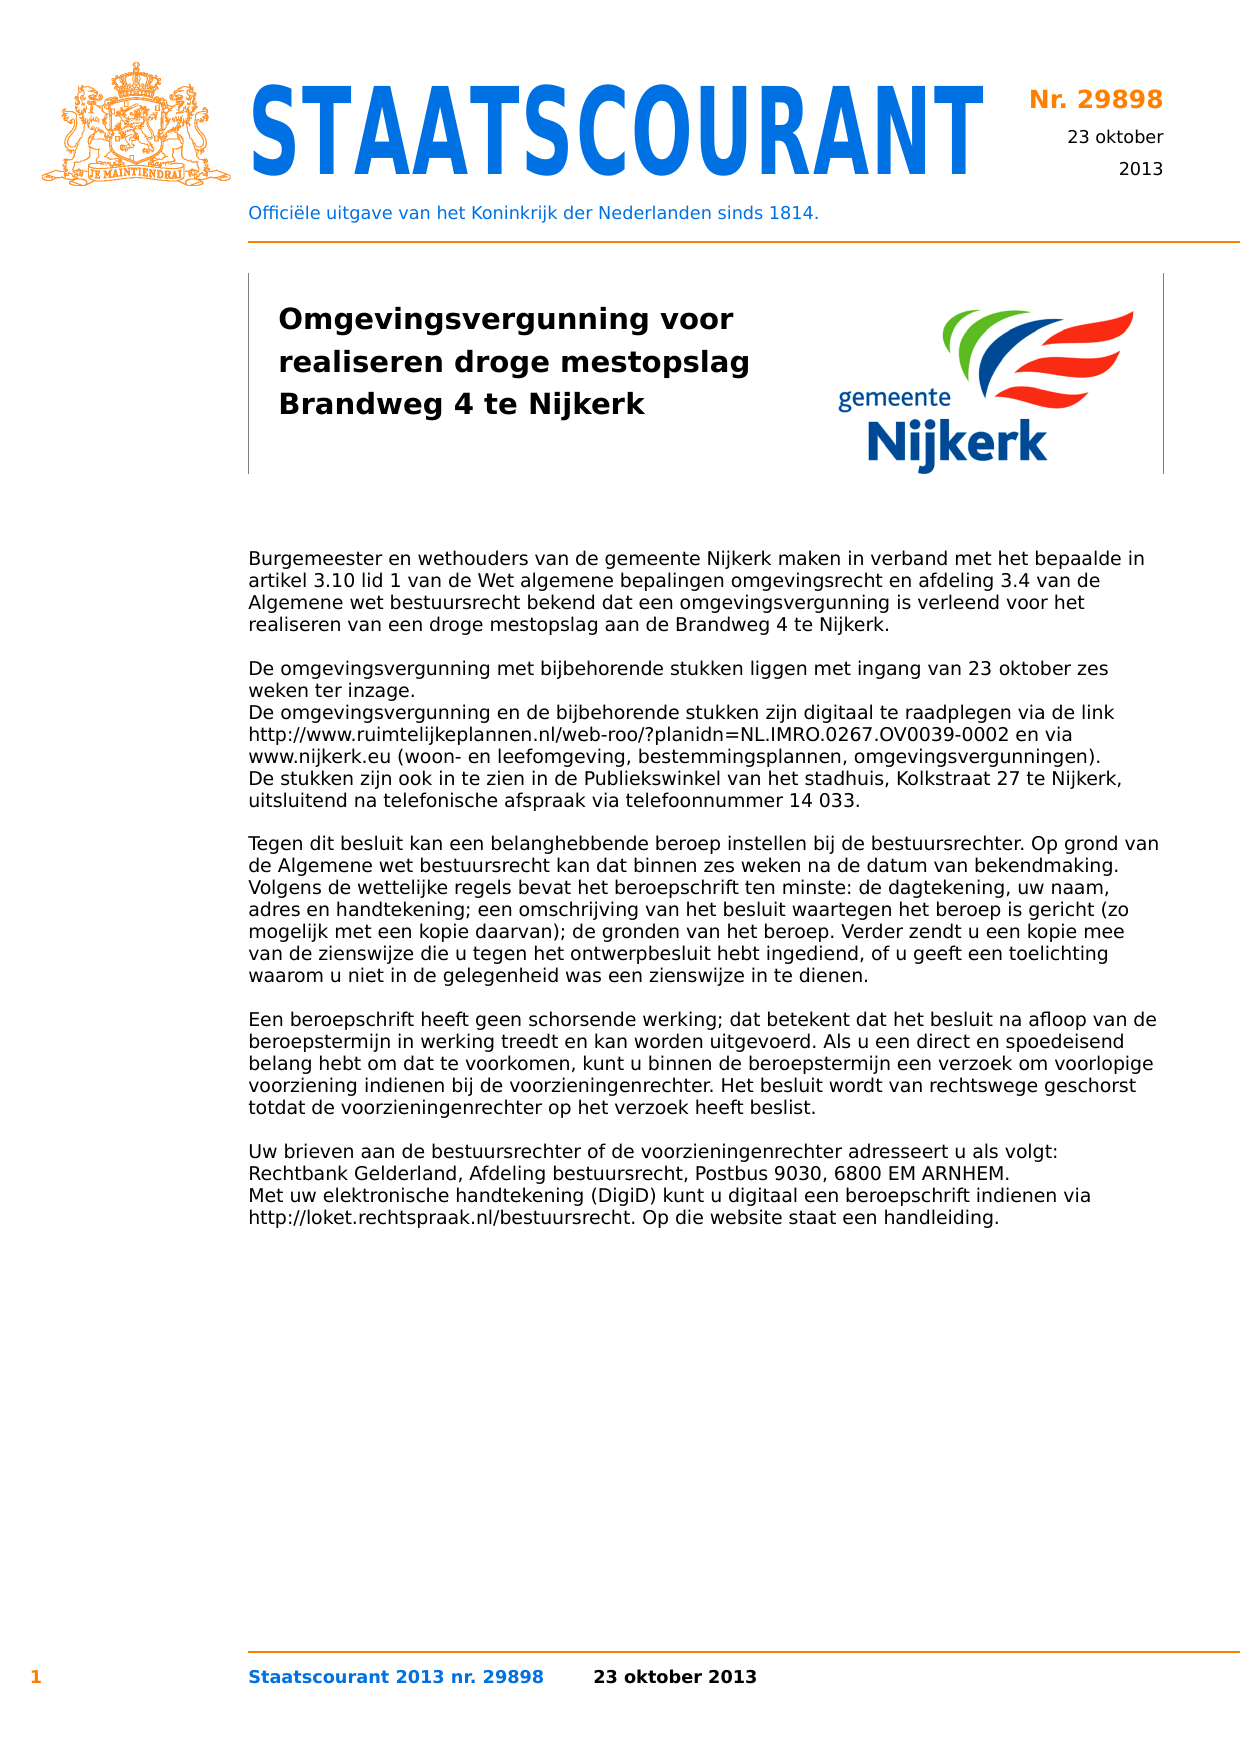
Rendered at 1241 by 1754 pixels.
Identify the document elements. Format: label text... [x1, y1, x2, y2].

text Uw brieven aan de bestuursrechter of de voorzieningenrechter adresseert u als volgt: [248, 1141, 1163, 1163]
table_cell Officiële uitgave van het Koninkrijk der Nederlanden sinds 1814. [248, 203, 1240, 241]
text Rechtbank Gelderland, Afdeling bestuursrecht, Postbus 9030, 6800 EM ARNHEM. [248, 1163, 1163, 1185]
table_cell 2013 [998, 153, 1240, 203]
text Burgemeester en wethouders van de gemeente Nijkerk maken in verband met het bepaalde in artikel 3.10 lid 1 van de Wet algemene bepalingen omgevingsrecht en afdeling 3.4 van de Algemene wet bestuursrecht bekend dat een omgevingsvergunning is verleend voor het realiseren van een droge mestopslag aan de Brandweg 4 te Nijkerk. [248, 548, 1163, 636]
subtitle Omgevingsvergunning voor realiseren droge mestopslag Brandweg 4 te Nijkerk [249, 273, 1163, 474]
table_header Nr. 29898 [998, 62, 1240, 121]
text De omgevingsvergunning en de bijbehorende stukken zijn digitaal te raadplegen via de link http://www.ruimtelijkeplannen.nl/web-roo/?planidn=NL.IMRO.0267.OV0039-0002 en via www.nijkerk.eu (woon- en leefomgeving, bestemmingsplannen, omgevingsvergunningen). [248, 702, 1163, 767]
text De stukken zijn ook in te zien in de Publiekswinkel van het stadhuis, Kolkstraat 27 te Nijkerk, uitsluitend na telefonische afspraak via telefoonnummer 14 033. [248, 767, 1163, 811]
picture [41, 62, 231, 186]
text Met uw elektronische handtekening (DigiD) kunt u digitaal een beroepschrift indienen via http://loket.rechtspraak.nl/bestuursrecht. Op die website staat een handleiding. [248, 1185, 1163, 1229]
text De omgevingsvergunning met bijbehorende stukken liggen met ingang van 23 oktober zes weken ter inzage. [248, 658, 1163, 702]
table_header [25, 62, 248, 241]
text Een beroepschrift heeft geen schorsende werking; dat betekent dat het besluit na afloop van de beroepstermijn in werking treedt en kan worden uitgevoerd. Als u een direct en spoedeisend belang hebt om dat te voorkomen, kunt u binnen de beroepstermijn een verzoek om voorlopige voorziening indienen bij de voorzieningenrechter. Het besluit wordt van rechtswege geschorst totdat de voorzieningenrechter op het verzoek heeft beslist. [248, 1009, 1163, 1119]
table_cell 23 oktober [998, 121, 1240, 153]
picture [838, 302, 1134, 474]
text Tegen dit besluit kan een belanghebbende beroep instellen bij de bestuursrechter. Op grond van de Algemene wet bestuursrecht kan dat binnen zes weken na de datum van bekendmaking. Volgens de wettelijke regels bevat het beroepschrift ten minste: de dagtekening, uw naam, adres en handtekening; een omschrijving van het besluit waartegen het beroep is gericht (zo mogelijk met een kopie daarvan); de gronden van het beroep. Verder zendt u een kopie mee van de zienswijze die u tegen het ontwerpbesluit hebt ingediend, of u geeft een toelichting waarom u niet in de gelegenheid was een zienswijze in te dienen. [248, 833, 1163, 987]
table_header STAATSCOURANT [248, 62, 998, 203]
